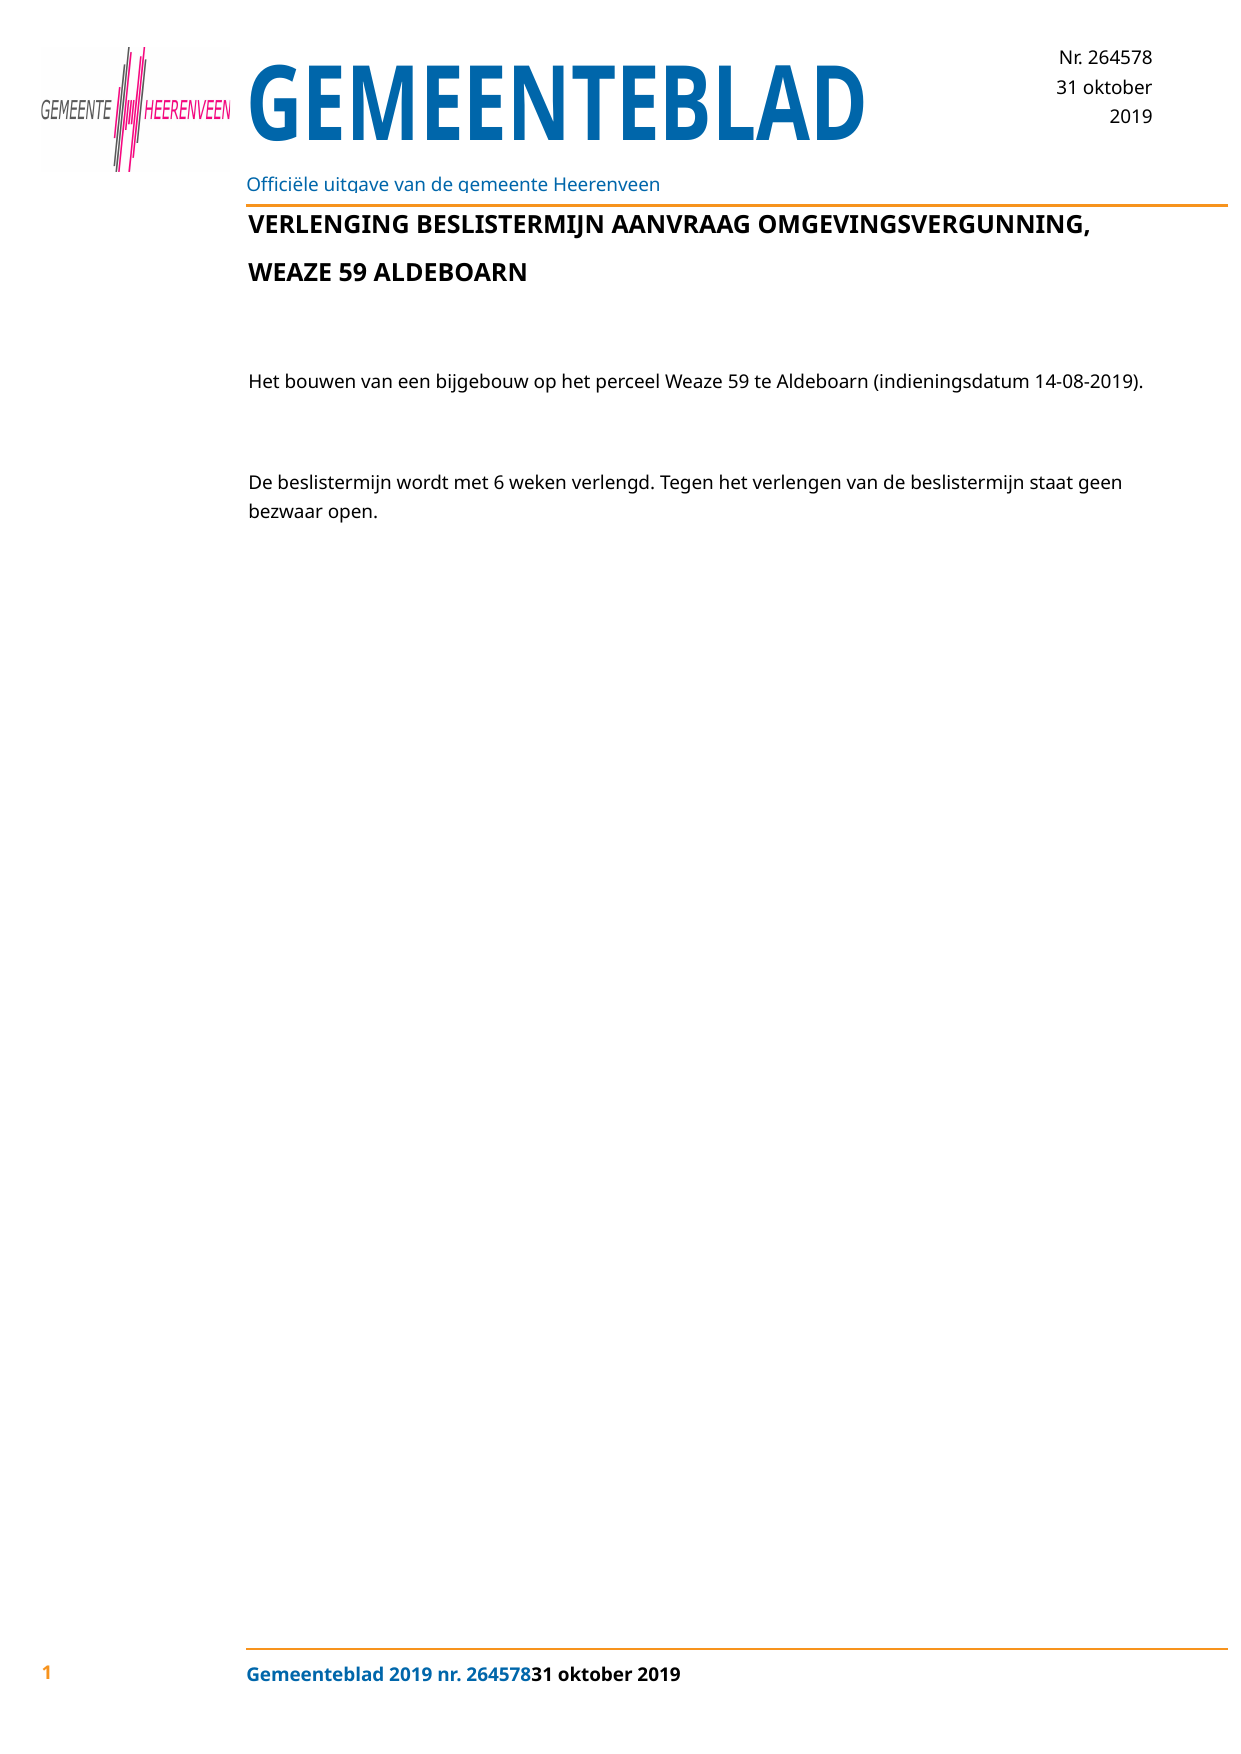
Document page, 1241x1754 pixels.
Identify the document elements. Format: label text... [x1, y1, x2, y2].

text Het bouwen van een bijgebouw op het perceel Weaze 59 te Aldeboarn (indieningsdatum 14-08-2019). [248, 368, 1152, 394]
picture [41, 47, 231, 172]
text De beslistermijn wordt met 6 weken verlengd. Tegen het verlengen van de beslistermijn staat geen bezwaar open. [248, 469, 1152, 524]
text VERLENGING BESLISTERMIJN AANVRAAG OMGEVINGSVERGUNNING, WEAZE 59 ALDEBOARN [248, 207, 1152, 288]
